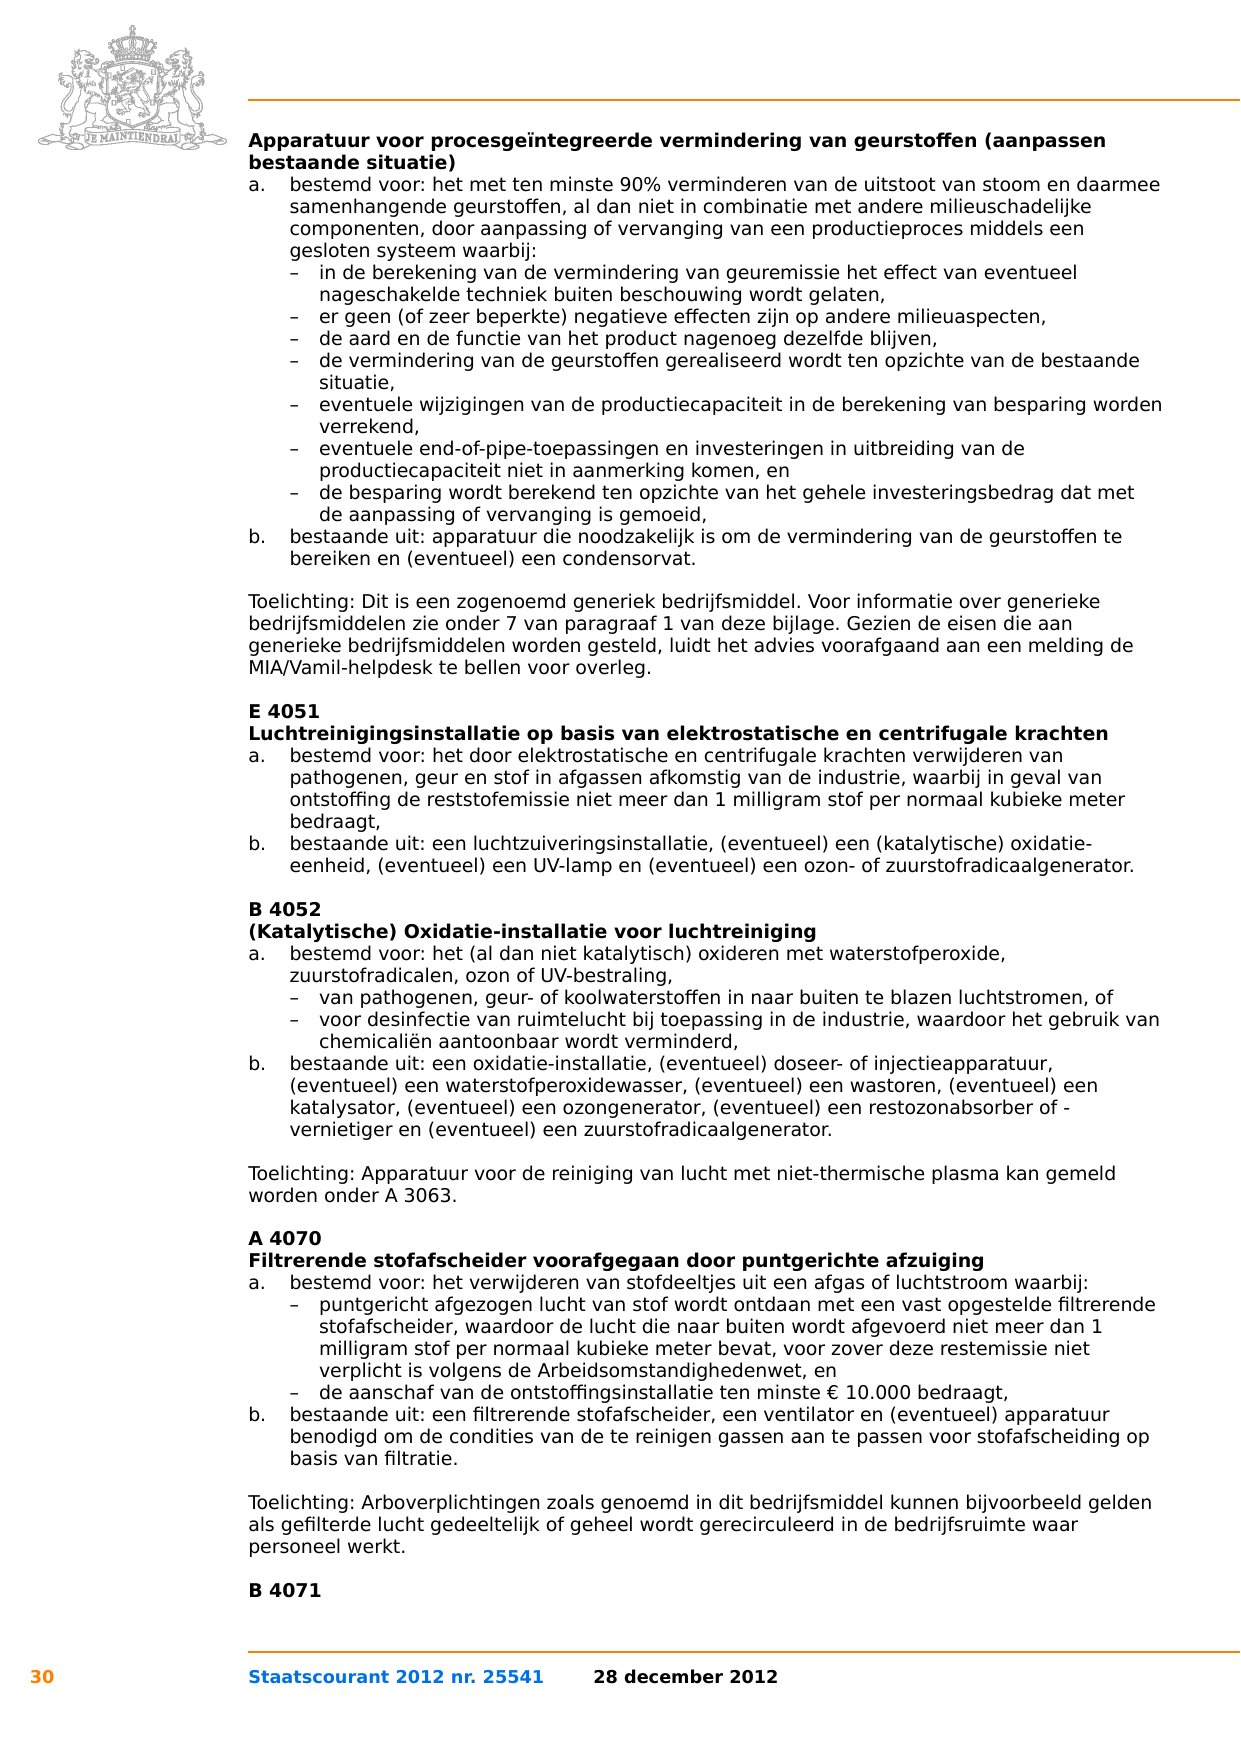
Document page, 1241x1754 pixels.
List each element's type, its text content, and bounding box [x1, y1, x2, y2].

text b. bestaande uit: een oxidatie-installatie, (eventueel) doseer- of injectieapparatuur, (eventueel) een waterstofperoxidewasser, (eventueel) een wastoren, (eventueel) een katalysator, (eventueel) een ozongenerator, (eventueel) een restozonabsorber of -vernietiger en (eventueel) een zuurstofradicaalgenerator. [248, 1053, 1163, 1141]
text – de besparing wordt berekend ten opzichte van het gehele investeringsbedrag dat met de aanpassing of vervanging is gemoeid, [289, 482, 1163, 526]
text – eventuele end-of-pipe-toepassingen en investeringen in uitbreiding van de productiecapaciteit niet in aanmerking komen, en [289, 438, 1163, 482]
picture [38, 25, 227, 150]
text a. bestemd voor: het (al dan niet katalytisch) oxideren met waterstofperoxide, zuurstofradicalen, ozon of UV-bestraling, [248, 943, 1163, 987]
text Luchtreinigingsinstallatie op basis van elektrostatische en centrifugale krachten [248, 723, 1163, 745]
text – puntgericht afgezogen lucht van stof wordt ontdaan met een vast opgestelde filtrerende stofafscheider, waardoor de lucht die naar buiten wordt afgevoerd niet meer dan 1 milligram stof per normaal kubieke meter bevat, voor zover deze restemissie niet verplicht is volgens de Arbeidsomstandighedenwet, en [289, 1294, 1163, 1382]
text – de vermindering van de geurstoffen gerealiseerd wordt ten opzichte van de bestaande situatie, [289, 350, 1163, 394]
text Filtrerende stofafscheider voorafgegaan door puntgerichte afzuiging [248, 1250, 1163, 1272]
text – de aanschaf van de ontstoffingsinstallatie ten minste € 10.000 bedraagt, [289, 1382, 1163, 1404]
text a. bestemd voor: het verwijderen van stofdeeltjes uit een afgas of luchtstroom waarbij: [248, 1272, 1163, 1294]
text – voor desinfectie van ruimtelucht bij toepassing in de industrie, waardoor het gebruik van chemicaliën aantoonbaar wordt verminderd, [289, 1009, 1163, 1053]
text Apparatuur voor procesgeïntegreerde vermindering van geurstoffen (aanpassen bestaande situatie) [248, 130, 1163, 174]
text b. bestaande uit: apparatuur die noodzakelijk is om de vermindering van de geurstoffen te bereiken en (eventueel) een condensorvat. [248, 526, 1163, 569]
text – de aard en de functie van het product nagenoeg dezelfde blijven, [289, 328, 1163, 350]
text a. bestemd voor: het door elektrostatische en centrifugale krachten verwijderen van pathogenen, geur en stof in afgassen afkomstig van de industrie, waarbij in geval van ontstoffing de reststofemissie niet meer dan 1 milligram stof per normaal kubieke meter bedraagt, [248, 745, 1163, 833]
text – in de berekening van de vermindering van geuremissie het effect van eventueel nageschakelde techniek buiten beschouwing wordt gelaten, [289, 262, 1163, 306]
text – eventuele wijzigingen van de productiecapaciteit in de berekening van besparing worden verrekend, [289, 394, 1163, 438]
text B 4071 [248, 1580, 1163, 1602]
text – van pathogenen, geur- of koolwaterstoffen in naar buiten te blazen luchtstromen, of [289, 987, 1163, 1009]
text (Katalytische) Oxidatie-installatie voor luchtreiniging [248, 921, 1163, 943]
text Toelichting: Arboverplichtingen zoals genoemd in dit bedrijfsmiddel kunnen bijvoorbeeld gelden als gefilterde lucht gedeeltelijk of geheel wordt gerecirculeerd in de bedrijfsruimte waar personeel werkt. [248, 1492, 1163, 1558]
text a. bestemd voor: het met ten minste 90% verminderen van de uitstoot van stoom en daarmee samenhangende geurstoffen, al dan niet in combinatie met andere milieuschadelijke componenten, door aanpassing of vervanging van een productieproces middels een gesloten systeem waarbij: [248, 174, 1163, 262]
text Toelichting: Dit is een zogenoemd generiek bedrijfsmiddel. Voor informatie over generieke bedrijfsmiddelen zie onder 7 van paragraaf 1 van deze bijlage. Gezien de eisen die aan generieke bedrijfsmiddelen worden gesteld, luidt het advies voorafgaand aan een melding de MIA/Vamil-helpdesk te bellen voor overleg. [248, 591, 1163, 679]
text – er geen (of zeer beperkte) negatieve effecten zijn op andere milieuaspecten, [289, 306, 1163, 328]
text b. bestaande uit: een luchtzuiveringsinstallatie, (eventueel) een (katalytische) oxidatie-eenheid, (eventueel) een UV-lamp en (eventueel) een ozon- of zuurstofradicaalgenerator. [248, 833, 1163, 877]
text Toelichting: Apparatuur voor de reiniging van lucht met niet-thermische plasma kan gemeld worden onder A 3063. [248, 1162, 1163, 1206]
text b. bestaande uit: een filtrerende stofafscheider, een ventilator en (eventueel) apparatuur benodigd om de condities van de te reinigen gassen aan te passen voor stofafscheiding op basis van filtratie. [248, 1404, 1163, 1470]
text E 4051 [248, 701, 1163, 723]
text A 4070 [248, 1228, 1163, 1250]
text B 4052 [248, 899, 1163, 921]
